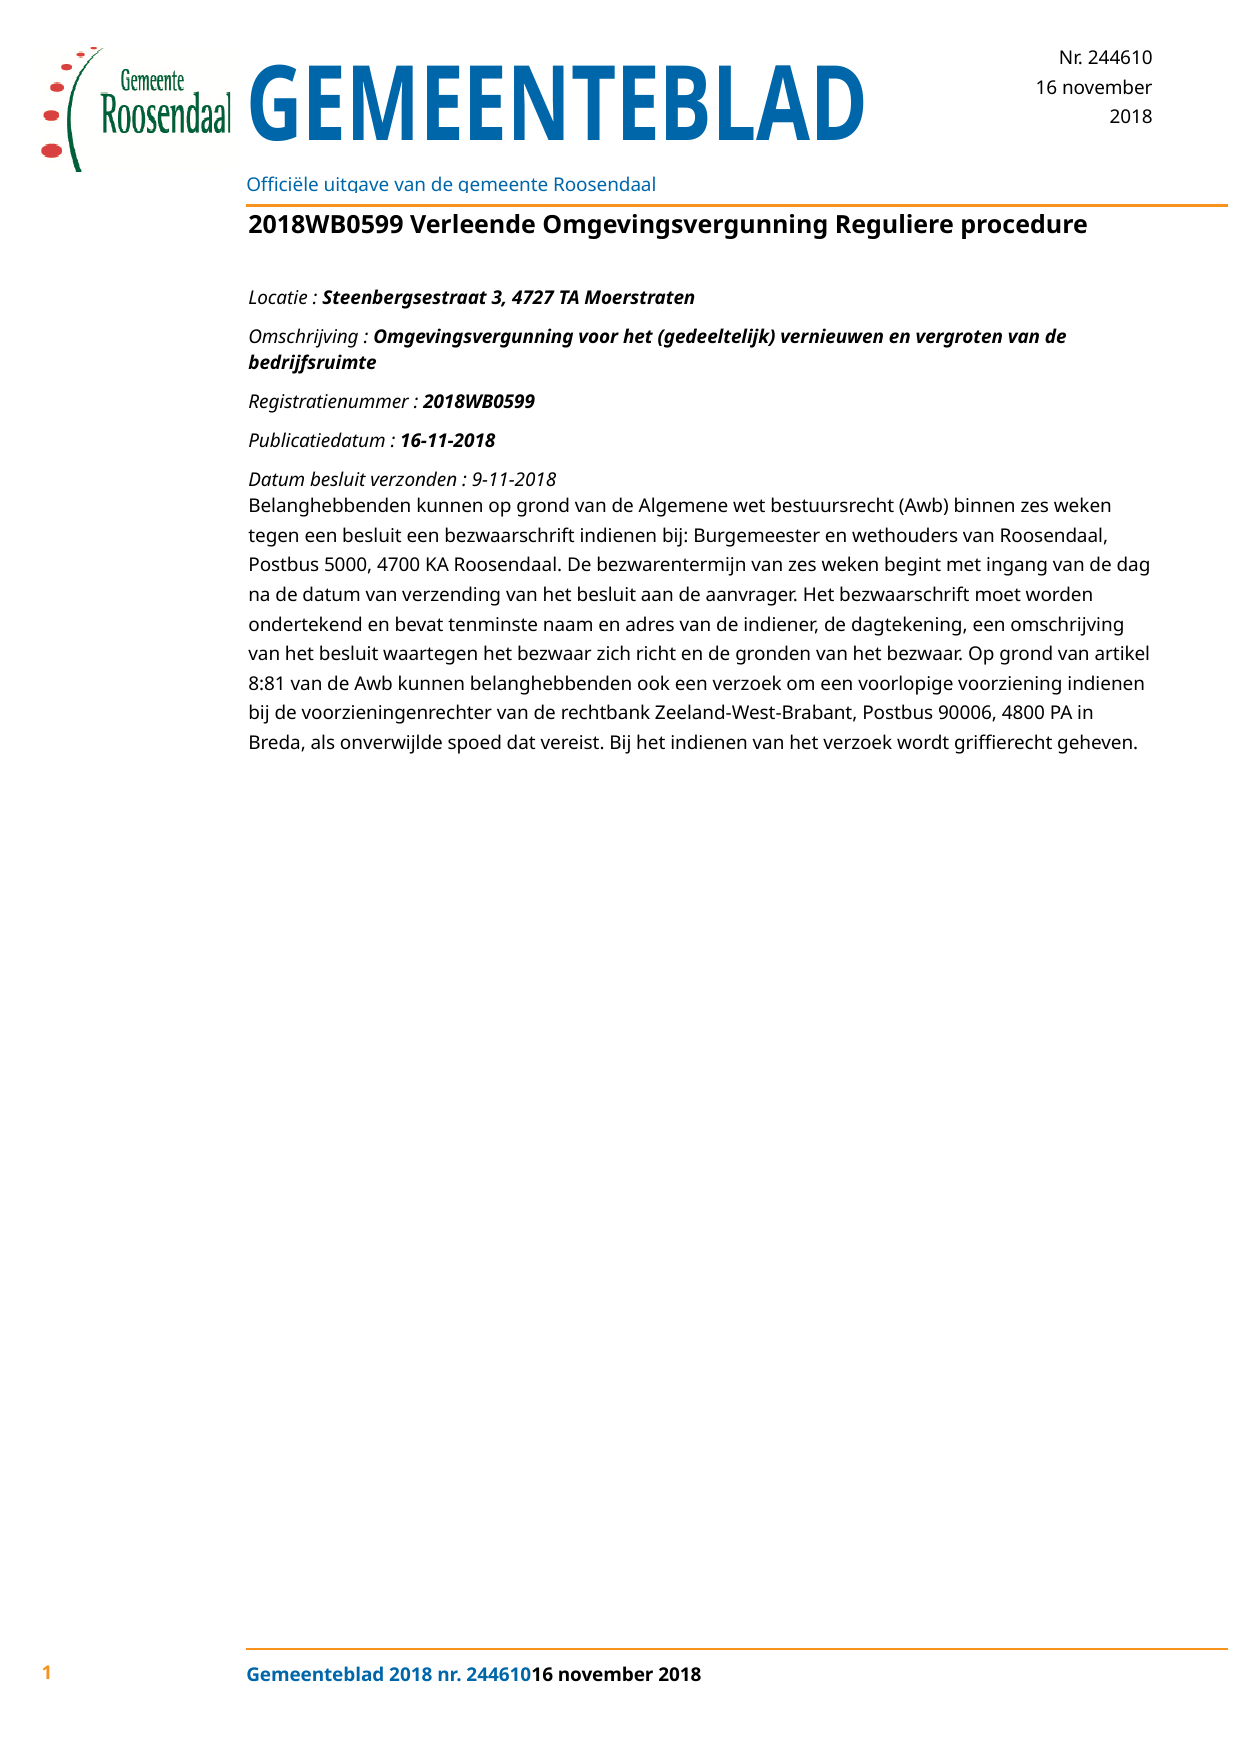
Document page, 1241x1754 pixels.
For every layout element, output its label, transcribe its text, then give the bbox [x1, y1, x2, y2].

text Locatie : Steenbergsestraat 3, 4727 TA Moerstraten [248, 284, 1152, 309]
text 2018WB0599 Verleende Omgevingsvergunning Reguliere procedure [248, 207, 1152, 241]
text Omschrijving : Omgevingsvergunning voor het (gedeeltelijk) vernieuwen en vergroten van de bedrijfsruimte [248, 323, 1152, 374]
text Belanghebbenden kunnen op grond van de Algemene wet bestuursrecht (Awb) binnen zes weken tegen een besluit een bezwaarschrift indienen bij: Burgemeester en wethouders van Roosendaal, Postbus 5000, 4700 KA Roosendaal. De bezwarentermijn van zes weken begint met ingang van de dag na de datum van verzending van het besluit aan de aanvrager. Het bezwaarschrift moet worden ondertekend en bevat tenminste naam en adres van de indiener, de dagtekening, een omschrijving van het besluit waartegen het bezwaar zich richt en de gronden van het bezwaar. Op grond van artikel 8:81 van de Awb kunnen belanghebbenden ook een verzoek om een voorlopige voorziening indienen bij de voorzieningenrechter van de rechtbank Zeeland-West-Brabant, Postbus 90006, 4800 PA in Breda, als onverwijlde spoed dat vereist. Bij het indienen van het verzoek wordt griffierecht geheven. [248, 492, 1152, 755]
text Publicatiedatum : 16-11-2018 [248, 427, 1152, 453]
picture [41, 47, 231, 172]
text Datum besluit verzonden : 9-11-2018 [248, 467, 1152, 492]
text Registratienummer : 2018WB0599 [248, 388, 1152, 414]
